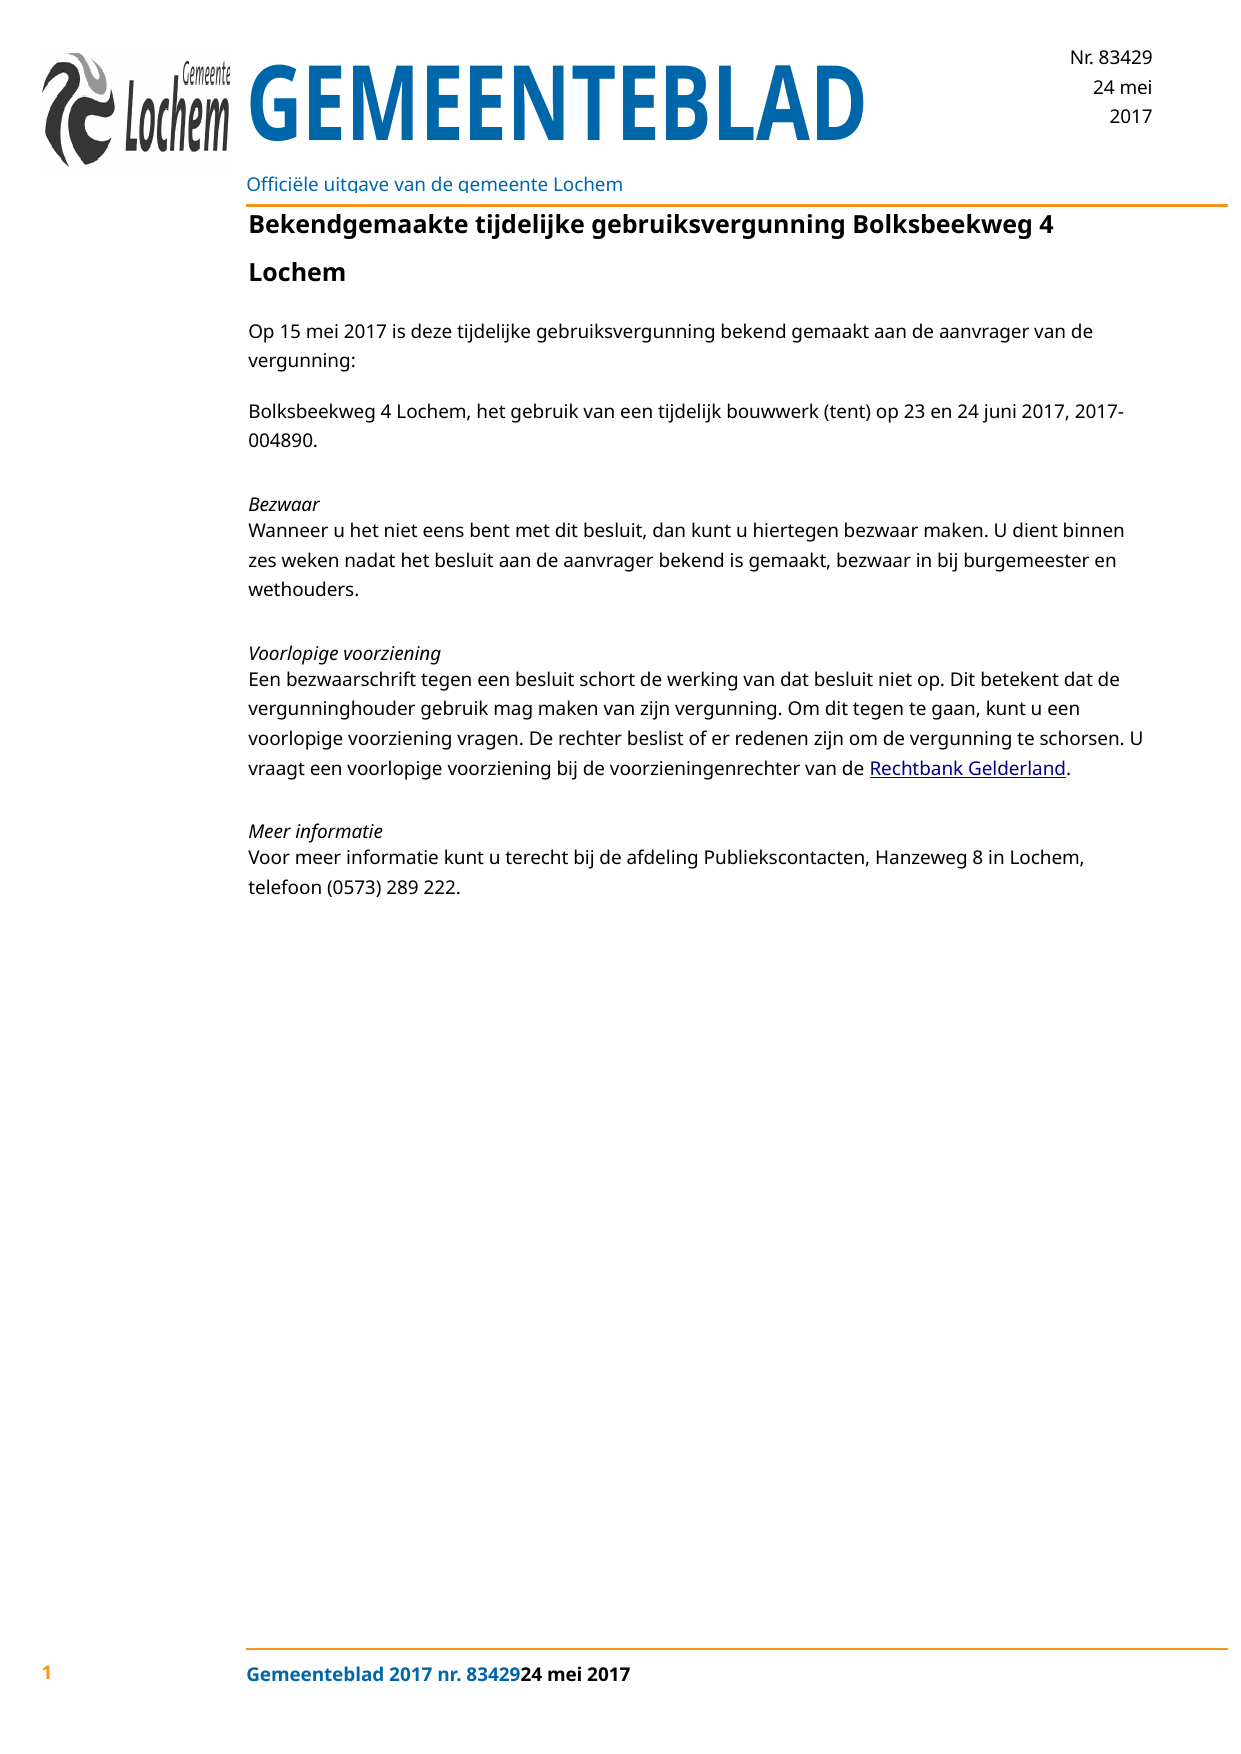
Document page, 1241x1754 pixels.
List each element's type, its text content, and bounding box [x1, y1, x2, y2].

text Op 15 mei 2017 is deze tijdelijke gebruiksvergunning bekend gemaakt aan de aanvrager van de vergunning: [248, 318, 1152, 373]
text Wanneer u het niet eens bent met dit besluit, dan kunt u hiertegen bezwaar maken. U dient binnen zes weken nadat het besluit aan de aanvrager bekend is gemaakt, bezwaar in bij burgemeester en wethouders. [248, 517, 1152, 602]
picture [41, 47, 231, 172]
text Bezwaar [248, 491, 1152, 517]
text Bekendgemaakte tijdelijke gebruiksvergunning Bolksbeekweg 4 Lochem [248, 207, 1152, 288]
text Meer informatie [248, 819, 1152, 844]
text Bolksbeekweg 4 Lochem, het gebruik van een tijdelijk bouwwerk (tent) op 23 en 24 juni 2017, 2017-004890. [248, 398, 1152, 453]
text Voor meer informatie kunt u terecht bij de afdeling Publiekscontacten, Hanzeweg 8 in Lochem, telefoon (0573) 289 222. [248, 844, 1152, 900]
text Voorlopige voorziening [248, 640, 1152, 666]
text Een bezwaarschrift tegen een besluit schort de werking van dat besluit niet op. Dit betekent dat de vergunninghouder gebruik mag maken van zijn vergunning. Om dit tegen te gaan, kunt u een voorlopige voorziening vragen. De rechter beslist of er redenen zijn om de vergunning te schorsen. U vraagt een voorlopige voorziening bij de voorzieningenrechter van de Rechtbank Gelderland. [248, 666, 1152, 781]
